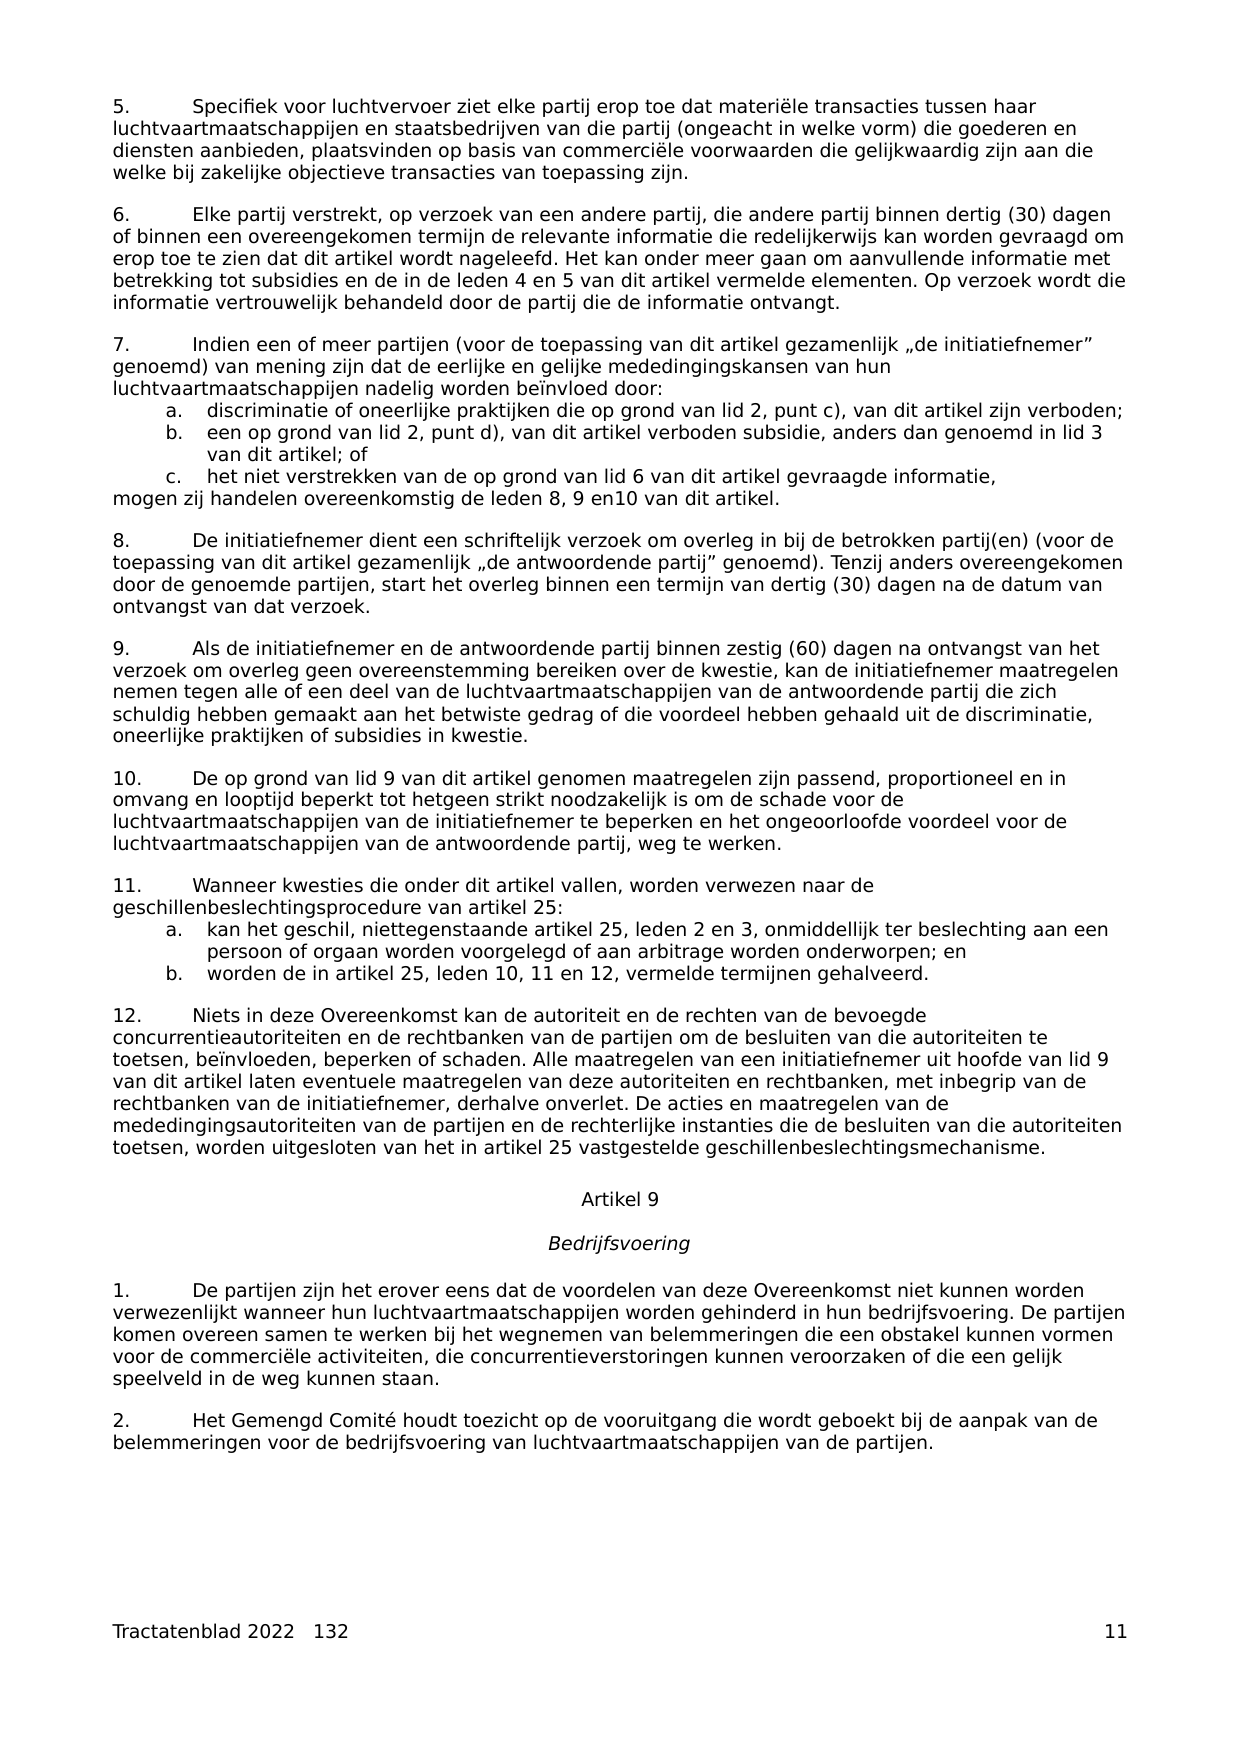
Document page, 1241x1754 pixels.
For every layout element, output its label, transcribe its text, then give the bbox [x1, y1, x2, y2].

text 9. Als de initiatiefnemer en de antwoordende partij binnen zestig (60) dagen na ontvangst van het verzoek om overleg geen overeenstemming bereiken over de kwestie, kan de initiatiefnemer maatregelen nemen tegen alle of een deel van de luchtvaartmaatschappijen van de antwoordende partij die zich schuldig hebben gemaakt aan het betwiste gedrag of die voordeel hebben gehaald uit de discriminatie, oneerlijke praktijken of subsidies in kwestie. [112, 637, 1128, 747]
text 2. Het Gemengd Comité houdt toezicht op de vooruitgang die wordt geboekt bij de aanpak van de belemmeringen voor de bedrijfsvoering van luchtvaartmaatschappijen van de partijen. [112, 1410, 1128, 1454]
text 5. Specifiek voor luchtvervoer ziet elke partij erop toe dat materiële transacties tussen haar luchtvaartmaatschappijen en staatsbedrijven van die partij (ongeacht in welke vorm) die goederen en diensten aanbieden, plaatsvinden op basis van commerciële voorwaarden die gelijkwaardig zijn aan die welke bij zakelijke objectieve transacties van toepassing zijn. [112, 96, 1128, 184]
text a. kan het geschil, niettegenstaande artikel 25, leden 2 en 3, onmiddellijk ter beslechting aan een persoon of orgaan worden voorgelegd of aan arbitrage worden onderworpen; en [165, 919, 1128, 963]
text 10. De op grond van lid 9 van dit artikel genomen maatregelen zijn passend, proportioneel en in omvang en looptijd beperkt tot hetgeen strikt noodzakelijk is om de schade voor de luchtvaartmaatschappijen van de initiatiefnemer te beperken en het ongeoorloofde voordeel voor de luchtvaartmaatschappijen van de antwoordende partij, weg te werken. [112, 767, 1128, 855]
subtitle Artikel 9 Bedrijfsvoering [112, 1189, 1128, 1255]
text b. een op grond van lid 2, punt d), van dit artikel verboden subsidie, anders dan genoemd in lid 3 van dit artikel; of [165, 422, 1128, 466]
text 12. Niets in deze Overeenkomst kan de autoriteit en de rechten van de bevoegde concurrentieautoriteiten en de rechtbanken van de partijen om de besluiten van die autoriteiten te toetsen, beïnvloeden, beperken of schaden. Alle maatregelen van een initiatiefnemer uit hoofde van lid 9 van dit artikel laten eventuele maatregelen van deze autoriteiten en rechtbanken, met inbegrip van de rechtbanken van de initiatiefnemer, derhalve onverlet. De acties en maatregelen van de mededingingsautoriteiten van de partijen en de rechterlijke instanties die de besluiten van die autoriteiten toetsen, worden uitgesloten van het in artikel 25 vastgestelde geschillenbeslechtingsmechanisme. [112, 1005, 1128, 1159]
text 8. De initiatiefnemer dient een schriftelijk verzoek om overleg in bij de betrokken partij(en) (voor de toepassing van dit artikel gezamenlijk „de antwoordende partij” genoemd). Tenzij anders overeengekomen door de genoemde partijen, start het overleg binnen een termijn van dertig (30) dagen na de datum van ontvangst van dat verzoek. [112, 529, 1128, 617]
text a. discriminatie of oneerlijke praktijken die op grond van lid 2, punt c), van dit artikel zijn verboden; [165, 400, 1128, 422]
text 6. Elke partij verstrekt, op verzoek van een andere partij, die andere partij binnen dertig (30) dagen of binnen een overeengekomen termijn de relevante informatie die redelijkerwijs kan worden gevraagd om erop toe te zien dat dit artikel wordt nageleefd. Het kan onder meer gaan om aanvullende informatie met betrekking tot subsidies en de in de leden 4 en 5 van dit artikel vermelde elementen. Op verzoek wordt die informatie vertrouwelijk behandeld door de partij die de informatie ontvangt. [112, 204, 1128, 314]
text 7. Indien een of meer partijen (voor de toepassing van dit artikel gezamenlijk „de initiatiefnemer” genoemd) van mening zijn dat de eerlijke en gelijke mededingingskansen van hun luchtvaartmaatschappijen nadelig worden beïnvloed door: [112, 334, 1128, 400]
text b. worden de in artikel 25, leden 10, 11 en 12, vermelde termijnen gehalveerd. [165, 963, 1128, 985]
text c. het niet verstrekken van de op grond van lid 6 van dit artikel gevraagde informatie, [165, 466, 1128, 488]
text 11. Wanneer kwesties die onder dit artikel vallen, worden verwezen naar de geschillenbeslechtingsprocedure van artikel 25: [112, 875, 1128, 919]
text mogen zij handelen overeenkomstig de leden 8, 9 en10 van dit artikel. [112, 488, 1128, 509]
text 1. De partijen zijn het erover eens dat de voordelen van deze Overeenkomst niet kunnen worden verwezenlijkt wanneer hun luchtvaartmaatschappijen worden gehinderd in hun bedrijfsvoering. De partijen komen overeen samen te werken bij het wegnemen van belemmeringen die een obstakel kunnen vormen voor de commerciële activiteiten, die concurrentieverstoringen kunnen veroorzaken of die een gelijk speelveld in de weg kunnen staan. [112, 1280, 1128, 1390]
